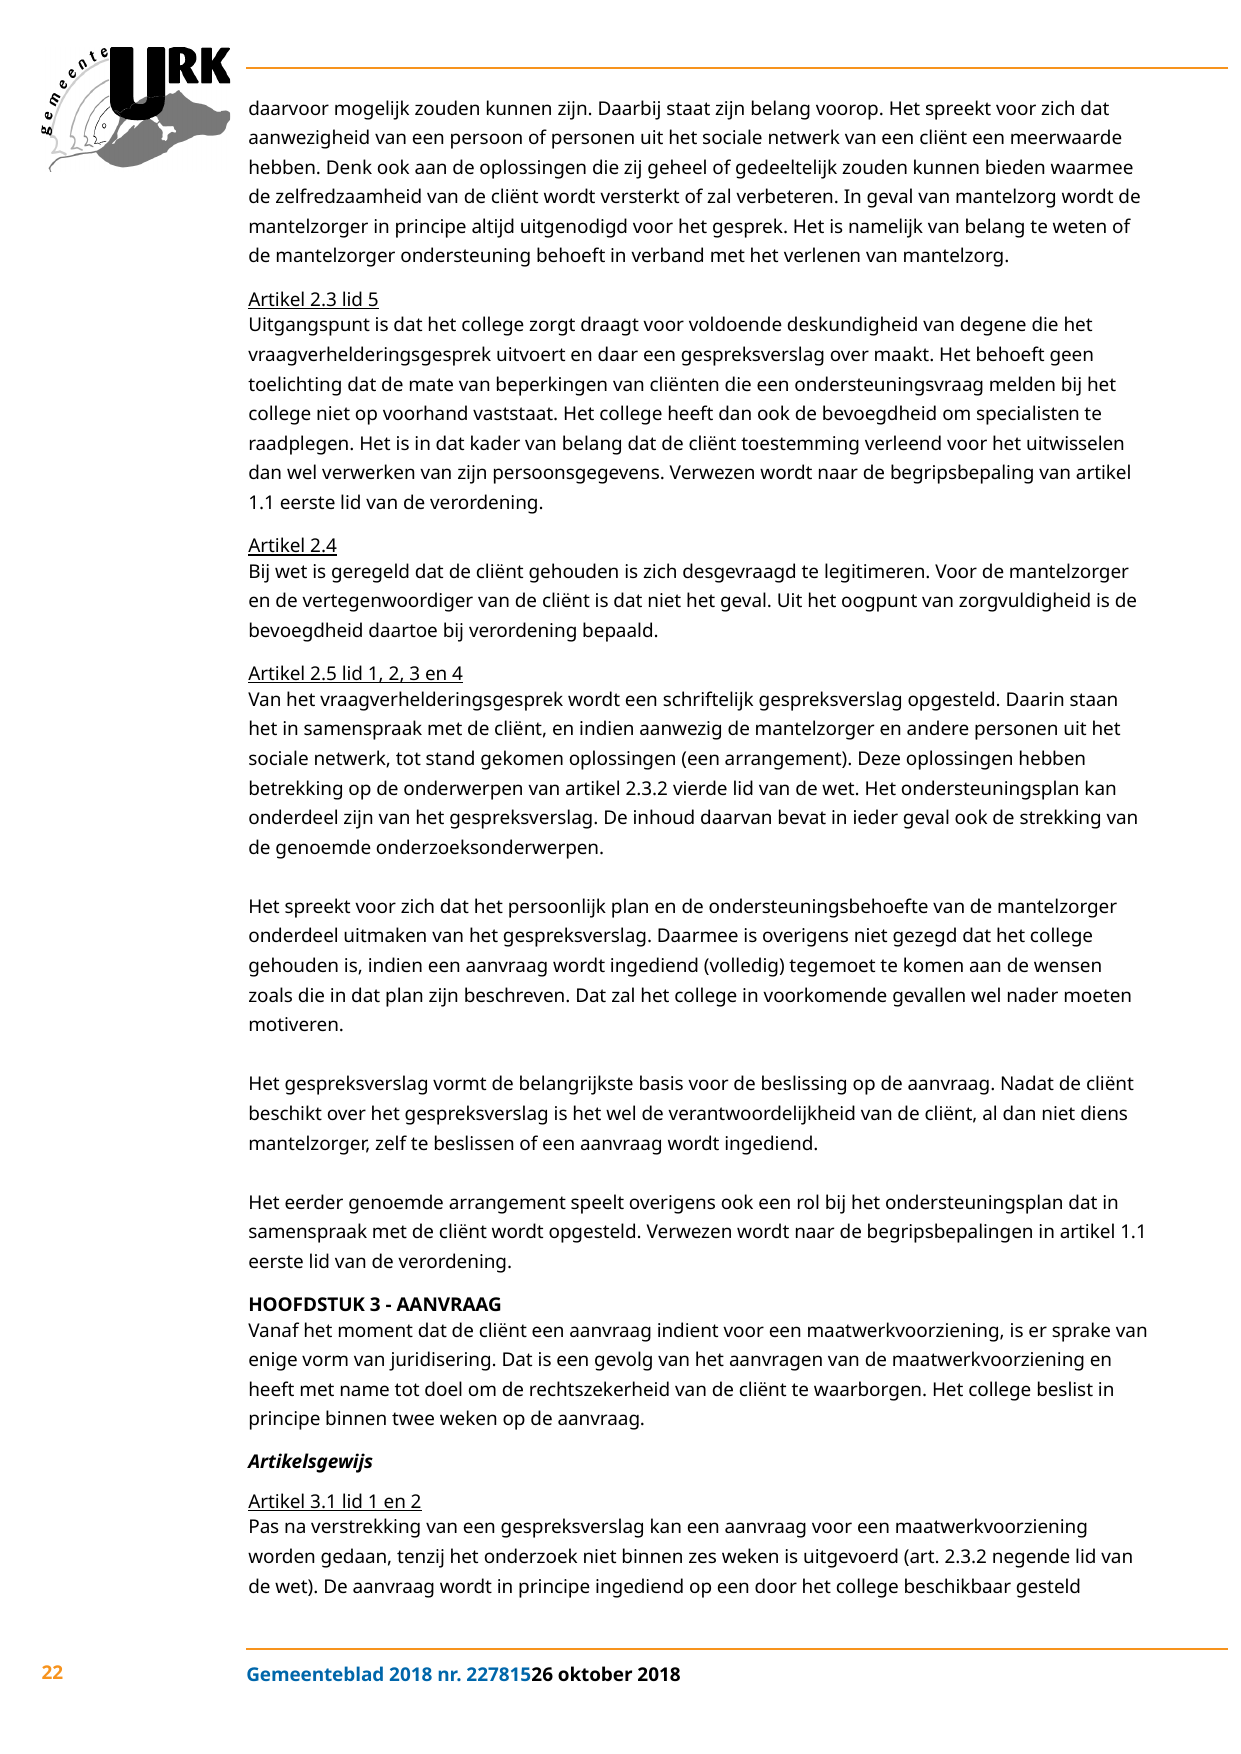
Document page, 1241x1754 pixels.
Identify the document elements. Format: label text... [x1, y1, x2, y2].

text Het gespreksverslag vormt de belangrijkste basis voor de beslissing op de aanvraag. Nadat de cliënt beschikt over het gespreksverslag is het wel de verantwoordelijkheid van de cliënt, al dan niet diens mantelzorger, zelf te beslissen of een aanvraag wordt ingediend. [248, 1071, 1152, 1155]
text Artikel 2.4 [248, 532, 1152, 558]
text Het spreekt voor zich dat het persoonlijk plan en de ondersteuningsbehoefte van de mantelzorger onderdeel uitmaken van het gespreksverslag. Daarmee is overigens niet gezegd dat het college gehouden is, indien een aanvraag wordt ingediend (volledig) tegemoet te komen aan de wensen zoals die in dat plan zijn beschreven. Dat zal het college in voorkomende gevallen wel nader moeten motiveren. [248, 893, 1152, 1037]
text Pas na verstrekking van een gespreksverslag kan een aanvraag voor een maatwerkvoorziening worden gedaan, tenzij het onderzoek niet binnen zes weken is uitgevoerd (art. 2.3.2 negende lid van de wet). De aanvraag wordt in principe ingediend op een door het college beschikbaar gesteld [248, 1514, 1152, 1599]
text Artikel 3.1 lid 1 en 2 [248, 1488, 1152, 1514]
text daarvoor mogelijk zouden kunnen zijn. Daarbij staat zijn belang voorop. Het spreekt voor zich dat aanwezigheid van een persoon of personen uit het sociale netwerk van een cliënt een meerwaarde hebben. Denk ook aan de oplossingen die zij geheel of gedeeltelijk zouden kunnen bieden waarmee de zelfredzaamheid van de cliënt wordt versterkt of zal verbeteren. In geval van mantelzorg wordt de mantelzorger in principe altijd uitgenodigd voor het gesprek. Het is namelijk van belang te weten of de mantelzorger ondersteuning behoeft in verband met het verlenen van mantelzorg. [248, 95, 1152, 268]
picture [41, 47, 231, 172]
text Vanaf het moment dat de cliënt een aanvraag indient voor een maatwerkvoorziening, is er sprake van enige vorm van juridisering. Dat is een gevolg van het aanvragen van de maatwerkvoorziening en heeft met name tot doel om de rechtszekerheid van de cliënt te waarborgen. Het college beslist in principe binnen twee weken op de aanvraag. [248, 1317, 1152, 1431]
text Uitgangspunt is dat het college zorgt draagt voor voldoende deskundigheid van degene die het vraagverhelderingsgesprek uitvoert en daar een gespreksverslag over maakt. Het behoeft geen toelichting dat de mate van beperkingen van cliënten die een ondersteuningsvraag melden bij het college niet op voorhand vaststaat. Het college heeft dan ook de bevoegdheid om specialisten te raadplegen. Het is in dat kader van belang dat de cliënt toestemming verleend voor het uitwisselen dan wel verwerken van zijn persoonsgegevens. Verwezen wordt naar de begripsbepaling van artikel 1.1 eerste lid van de verordening. [248, 312, 1152, 515]
text Van het vraagverhelderingsgesprek wordt een schriftelijk gespreksverslag opgesteld. Daarin staan het in samenspraak met de cliënt, en indien aanwezig de mantelzorger en andere personen uit het sociale netwerk, tot stand gekomen oplossingen (een arrangement). Deze oplossingen hebben betrekking op de onderwerpen van artikel 2.3.2 vierde lid van de wet. Het ondersteuningsplan kan onderdeel zijn van het gespreksverslag. De inhoud daarvan bevat in ieder geval ook de strekking van de genoemde onderzoeksonderwerpen. [248, 686, 1152, 859]
text Artikel 2.3 lid 5 [248, 286, 1152, 312]
text Artikel 2.5 lid 1, 2, 3 en 4 [248, 660, 1152, 686]
text HOOFDSTUK 3 - AANVRAAG [248, 1291, 1152, 1317]
text Bij wet is geregeld dat de cliënt gehouden is zich desgevraagd te legitimeren. Voor de mantelzorger en de vertegenwoordiger van de cliënt is dat niet het geval. Uit het oogpunt van zorgvuldigheid is de bevoegdheid daartoe bij verordening bepaald. [248, 558, 1152, 643]
text Het eerder genoemde arrangement speelt overigens ook een rol bij het ondersteuningsplan dat in samenspraak met de cliënt wordt opgesteld. Verwezen wordt naar de begripsbepalingen in artikel 1.1 eerste lid van de verordening. [248, 1189, 1152, 1274]
text Artikelsgewijs [248, 1449, 1152, 1474]
